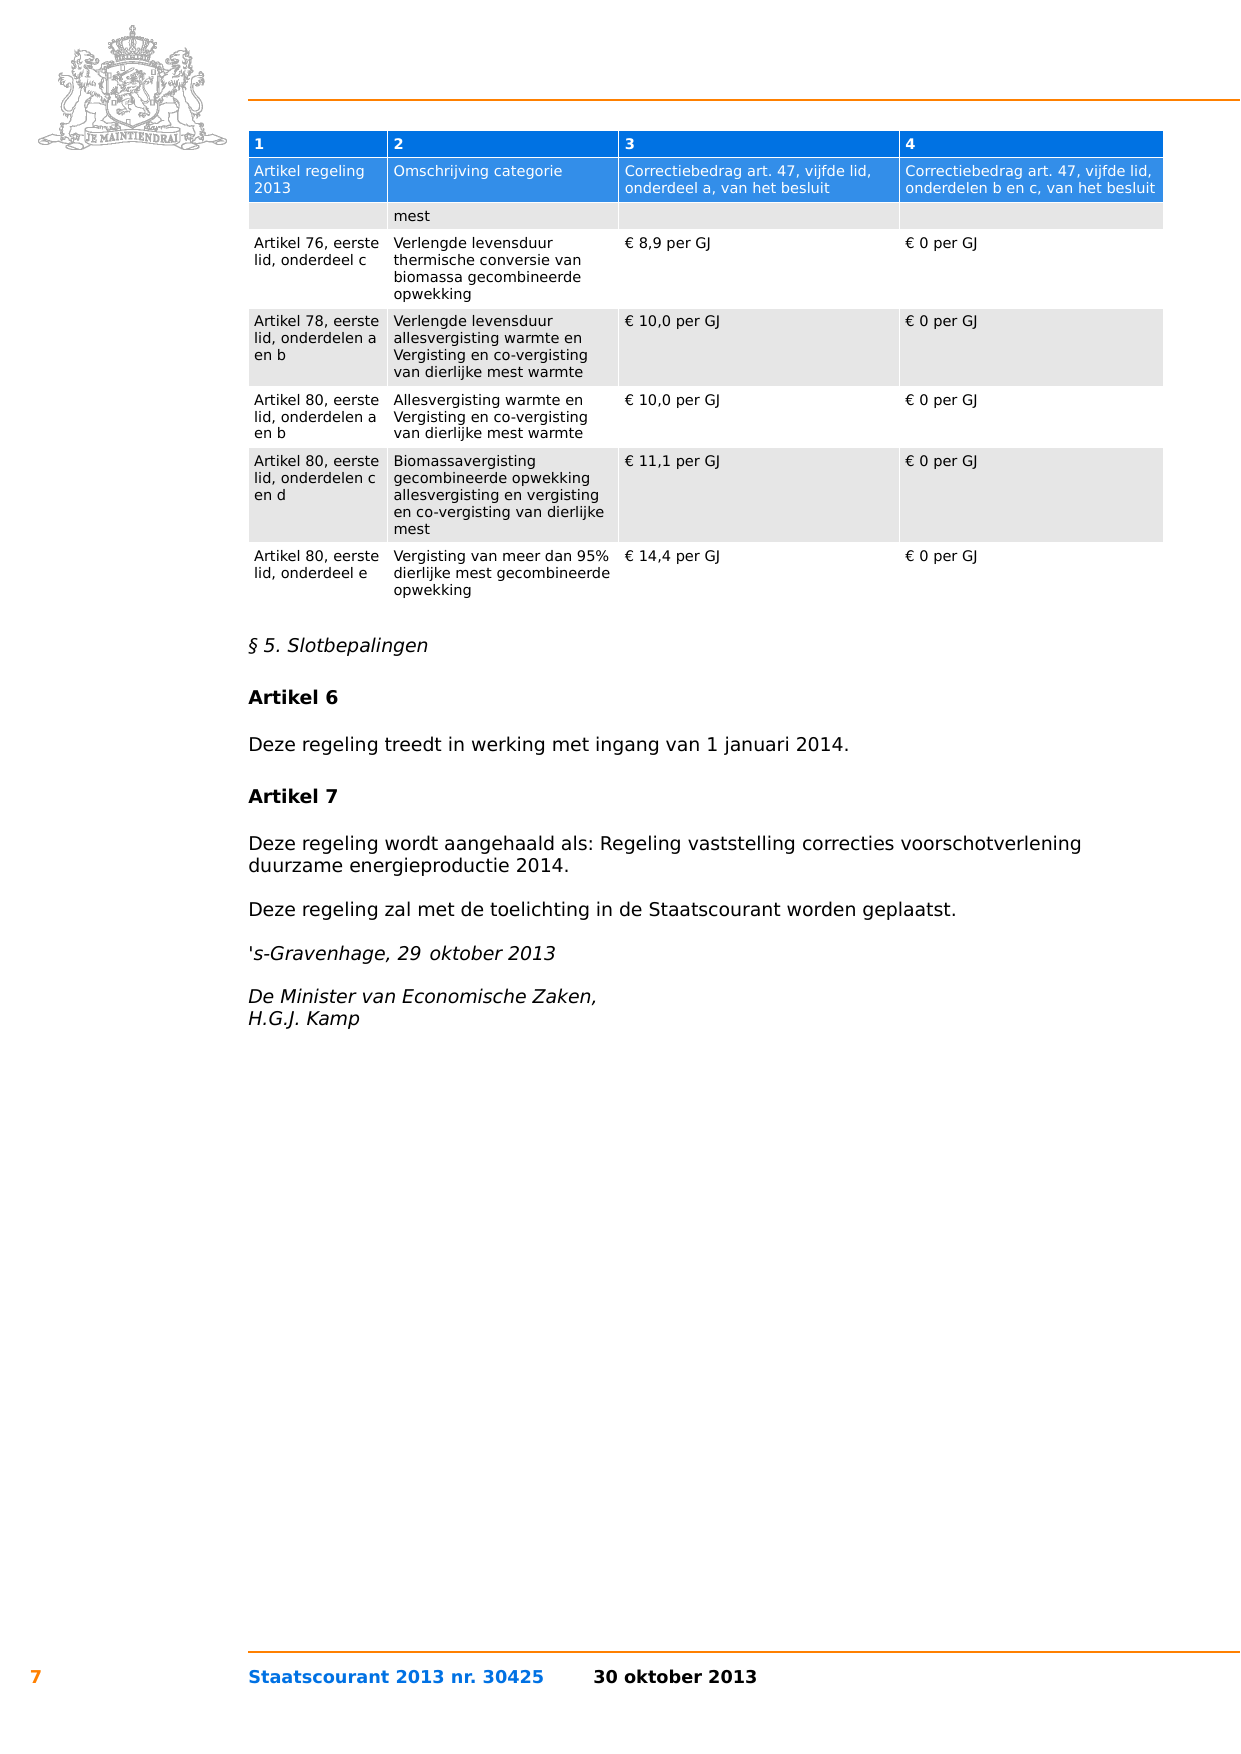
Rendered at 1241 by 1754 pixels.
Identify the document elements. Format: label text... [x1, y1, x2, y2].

table_cell Artikel 78, eerste lid, onderdelen a en b [249, 309, 387, 386]
picture [38, 25, 227, 150]
text Deze regeling zal met de toelichting in de Staatscourant worden geplaatst. [248, 898, 1163, 921]
table_cell mest [388, 203, 618, 229]
table_cell € 14,4 per GJ [619, 544, 899, 604]
subtitle § 5. Slotbepalingen [248, 635, 1163, 657]
table_header 1 [249, 131, 387, 157]
subtitle Artikel 6 [248, 687, 1163, 709]
table_cell [619, 203, 899, 229]
table_cell € 10,0 per GJ [619, 309, 899, 386]
table_cell Verlengde levensduur allesvergisting warmte en Vergisting en co-vergisting van dierlijke mest warmte [388, 309, 618, 386]
subtitle Artikel 7 [248, 786, 1163, 808]
table_cell Artikel 76, eerste lid, onderdeel c [249, 230, 387, 307]
table_header 2 [388, 131, 618, 157]
table_cell € 11,1 per GJ [619, 448, 899, 542]
table_cell Allesvergisting warmte en Vergisting en co-vergisting van dierlijke mest warmte [388, 387, 618, 447]
table_cell Verlengde levensduur thermische conversie van biomassa gecombineerde opwekking [388, 230, 618, 307]
table_cell € 0 per GJ [900, 448, 1163, 542]
table_cell € 0 per GJ [900, 309, 1163, 386]
text 's-Gravenhage, 29 oktober 2013 [248, 942, 1163, 964]
table_cell € 0 per GJ [900, 544, 1163, 604]
table_cell € 10,0 per GJ [619, 387, 899, 447]
table_cell [249, 203, 387, 229]
table_cell Artikel 80, eerste lid, onderdelen a en b [249, 387, 387, 447]
table_cell Biomassavergisting gecombineerde opwekking allesvergisting en vergisting en co-vergisting van dierlijke mest [388, 448, 618, 542]
table_cell Artikel 80, eerste lid, onderdelen c en d [249, 448, 387, 542]
text De Minister van Economische Zaken, H.G.J. Kamp [248, 986, 1163, 1030]
table_header 3 [619, 131, 899, 157]
table_cell € 0 per GJ [900, 230, 1163, 307]
text Deze regeling wordt aangehaald als: Regeling vaststelling correcties voorschotverlening duurzame energieproductie 2014. [248, 833, 1163, 877]
table_cell € 0 per GJ [900, 387, 1163, 447]
table_header 4 [900, 131, 1163, 157]
table_cell Artikel 80, eerste lid, onderdeel e [249, 544, 387, 604]
table_cell Artikel regeling 2013 [249, 158, 387, 202]
table_cell Correctiebedrag art. 47, vijfde lid, onderdelen b en c, van het besluit [900, 158, 1163, 202]
table_cell Correctiebedrag art. 47, vijfde lid, onderdeel a, van het besluit [619, 158, 899, 202]
table_cell € 8,9 per GJ [619, 230, 899, 307]
table_cell [900, 203, 1163, 229]
table_cell Vergisting van meer dan 95% dierlijke mest gecombineerde opwekking [388, 544, 618, 604]
table_cell Omschrijving categorie [388, 158, 618, 202]
text Deze regeling treedt in werking met ingang van 1 januari 2014. [248, 734, 1163, 756]
